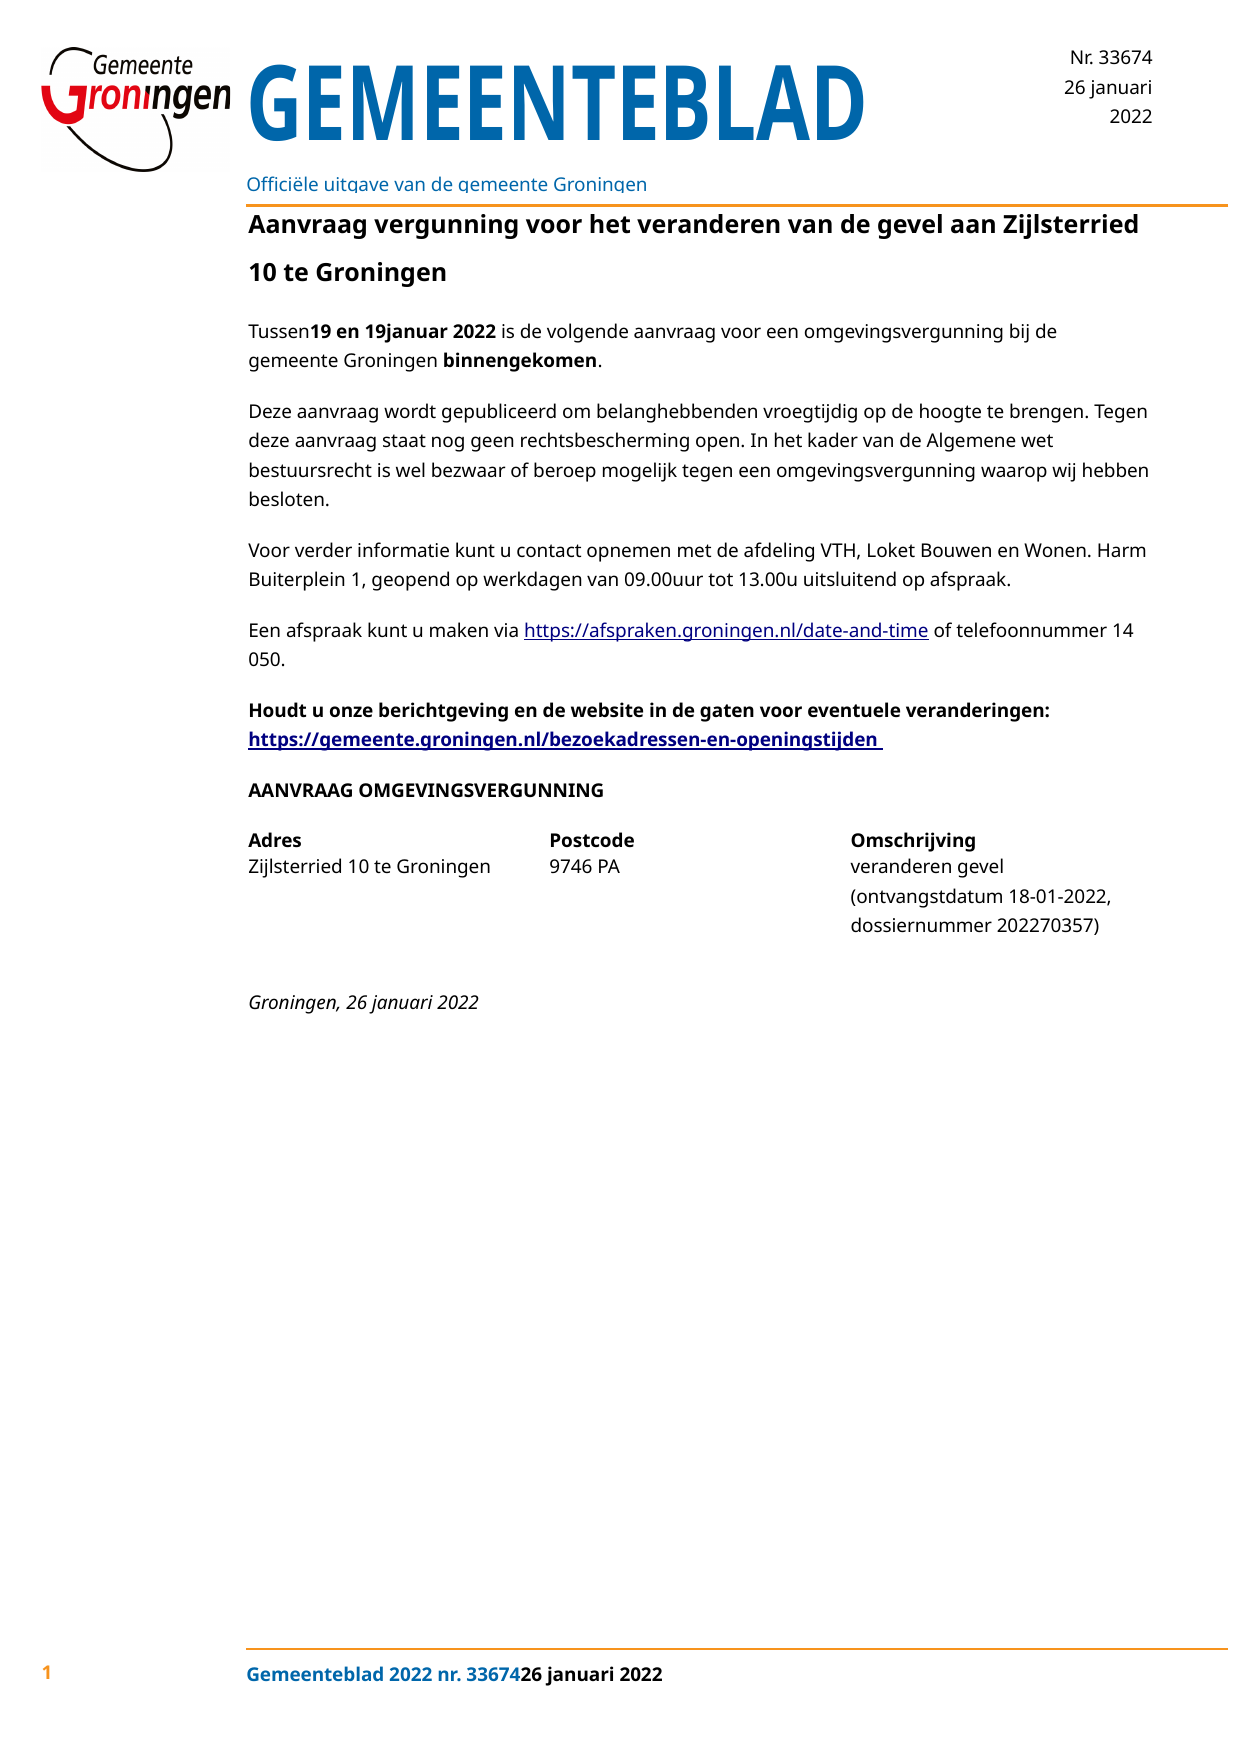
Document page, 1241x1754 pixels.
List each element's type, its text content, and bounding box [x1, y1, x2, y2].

text Een afspraak kunt u maken via https://afspraken.groningen.nl/date-and-time of telefoonnummer 14 050. [248, 617, 1152, 672]
picture [41, 47, 231, 172]
table_cell Zijlsterried 10 te Groningen [248, 853, 549, 938]
table_cell veranderen gevel (ontvangstdatum 18-01-2022, dossiernummer 202270357) [850, 853, 1152, 938]
text Houdt u onze berichtgeving en de website in de gaten voor eventuele veranderingen: https://gemeente.groningen.nl/bezoekadressen-en-openingstijden [248, 697, 1152, 752]
table_header Postcode [549, 828, 850, 853]
text Aanvraag vergunning voor het veranderen van de gevel aan Zijlsterried 10 te Groningen [248, 207, 1152, 288]
text AANVRAAG OMGEVINGSVERGUNNING [248, 777, 1152, 803]
text Groningen, 26 januari 2022 [248, 989, 1152, 1015]
table_header Omschrijving [850, 828, 1152, 853]
table_cell 9746 PA [549, 853, 850, 938]
text Tussen19 en 19januar 2022 is de volgende aanvraag voor een omgevingsvergunning bij de gemeente Groningen binnengekomen. [248, 318, 1152, 373]
text Deze aanvraag wordt gepubliceerd om belanghebbenden vroegtijdig op de hoogte te brengen. Tegen deze aanvraag staat nog geen rechtsbescherming open. In het kader van de Algemene wet bestuursrecht is wel bezwaar of beroep mogelijk tegen een omgevingsvergunning waarop wij hebben besloten. [248, 398, 1152, 512]
table_header Adres [248, 828, 549, 853]
text Voor verder informatie kunt u contact opnemen met de afdeling VTH, Loket Bouwen en Wonen. Harm Buiterplein 1, geopend op werkdagen van 09.00uur tot 13.00u uitsluitend op afspraak. [248, 537, 1152, 592]
